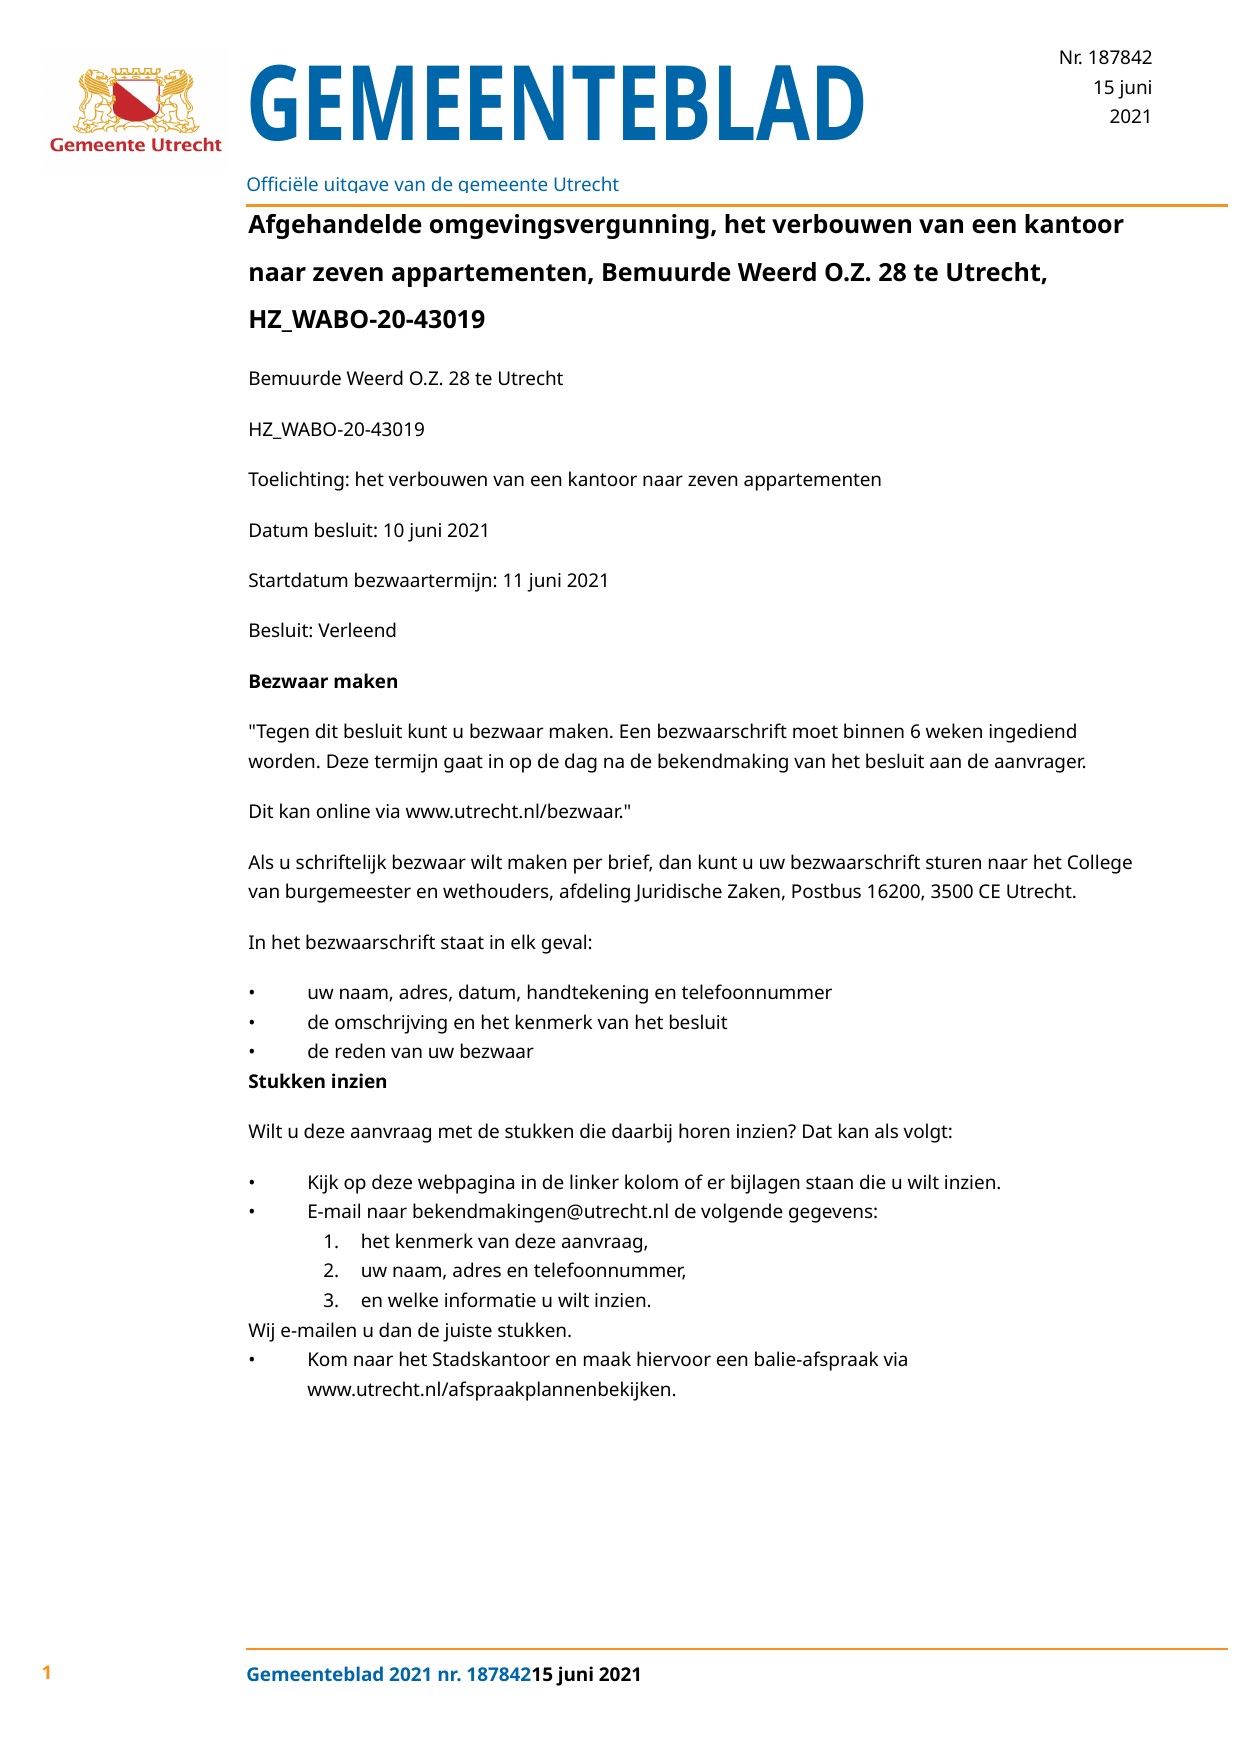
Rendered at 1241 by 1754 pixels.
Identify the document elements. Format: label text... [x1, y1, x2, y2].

text Wij e-mailen u dan de juiste stukken. [248, 1317, 1152, 1342]
text In het bezwaarschrift staat in elk geval: [248, 929, 1152, 954]
text Bemuurde Weerd O.Z. 28 te Utrecht [248, 366, 1152, 391]
text Bezwaar maken [248, 668, 1152, 694]
text Startdatum bezwaartermijn: 11 juni 2021 [248, 567, 1152, 593]
list Kijk op deze webpagina in de linker kolom of er bijlagen staan die u wilt inzien. [248, 1169, 1152, 1194]
list het kenmerk van deze aanvraag, [323, 1228, 1152, 1254]
text Datum besluit: 10 juni 2021 [248, 517, 1152, 542]
list uw naam, adres, datum, handtekening en telefoonnummer [248, 979, 1152, 1005]
text Toelichting: het verbouwen van een kantoor naar zeven appartementen [248, 466, 1152, 492]
list Kom naar het Stadskantoor en maak hiervoor een balie-afspraak via www.utrecht.nl/afspraakplannenbekijken. [248, 1346, 1152, 1402]
text Stukken inzien [248, 1068, 1152, 1094]
text Dit kan online via www.utrecht.nl/bezwaar." [248, 798, 1152, 824]
text Besluit: Verleend [248, 618, 1152, 643]
text Als u schriftelijk bezwaar wilt maken per brief, dan kunt u uw bezwaarschrift sturen naar het College van burgemeester en wethouders, afdeling Juridische Zaken, Postbus 16200, 3500 CE Utrecht. [248, 849, 1152, 904]
picture [41, 47, 231, 172]
text HZ_WABO-20-43019 [248, 416, 1152, 442]
list E-mail naar bekendmakingen@utrecht.nl de volgende gegevens: [248, 1198, 1152, 1224]
text "Tegen dit besluit kunt u bezwaar maken. Een bezwaarschrift moet binnen 6 weken ingediend worden. Deze termijn gaat in op de dag na de bekendmaking van het besluit aan de aanvrager. [248, 718, 1152, 774]
text Afgehandelde omgevingsvergunning, het verbouwen van een kantoor naar zeven appartementen, Bemuurde Weerd O.Z. 28 te Utrecht, HZ_WABO-20-43019 [248, 207, 1152, 336]
list de reden van uw bezwaar [248, 1038, 1152, 1064]
list uw naam, adres en telefoonnummer, [323, 1258, 1152, 1283]
list de omschrijving en het kenmerk van het besluit [248, 1009, 1152, 1034]
text Wilt u deze aanvraag met de stukken die daarbij horen inzien? Dat kan als volgt: [248, 1118, 1152, 1144]
list en welke informatie u wilt inzien. [323, 1287, 1152, 1313]
